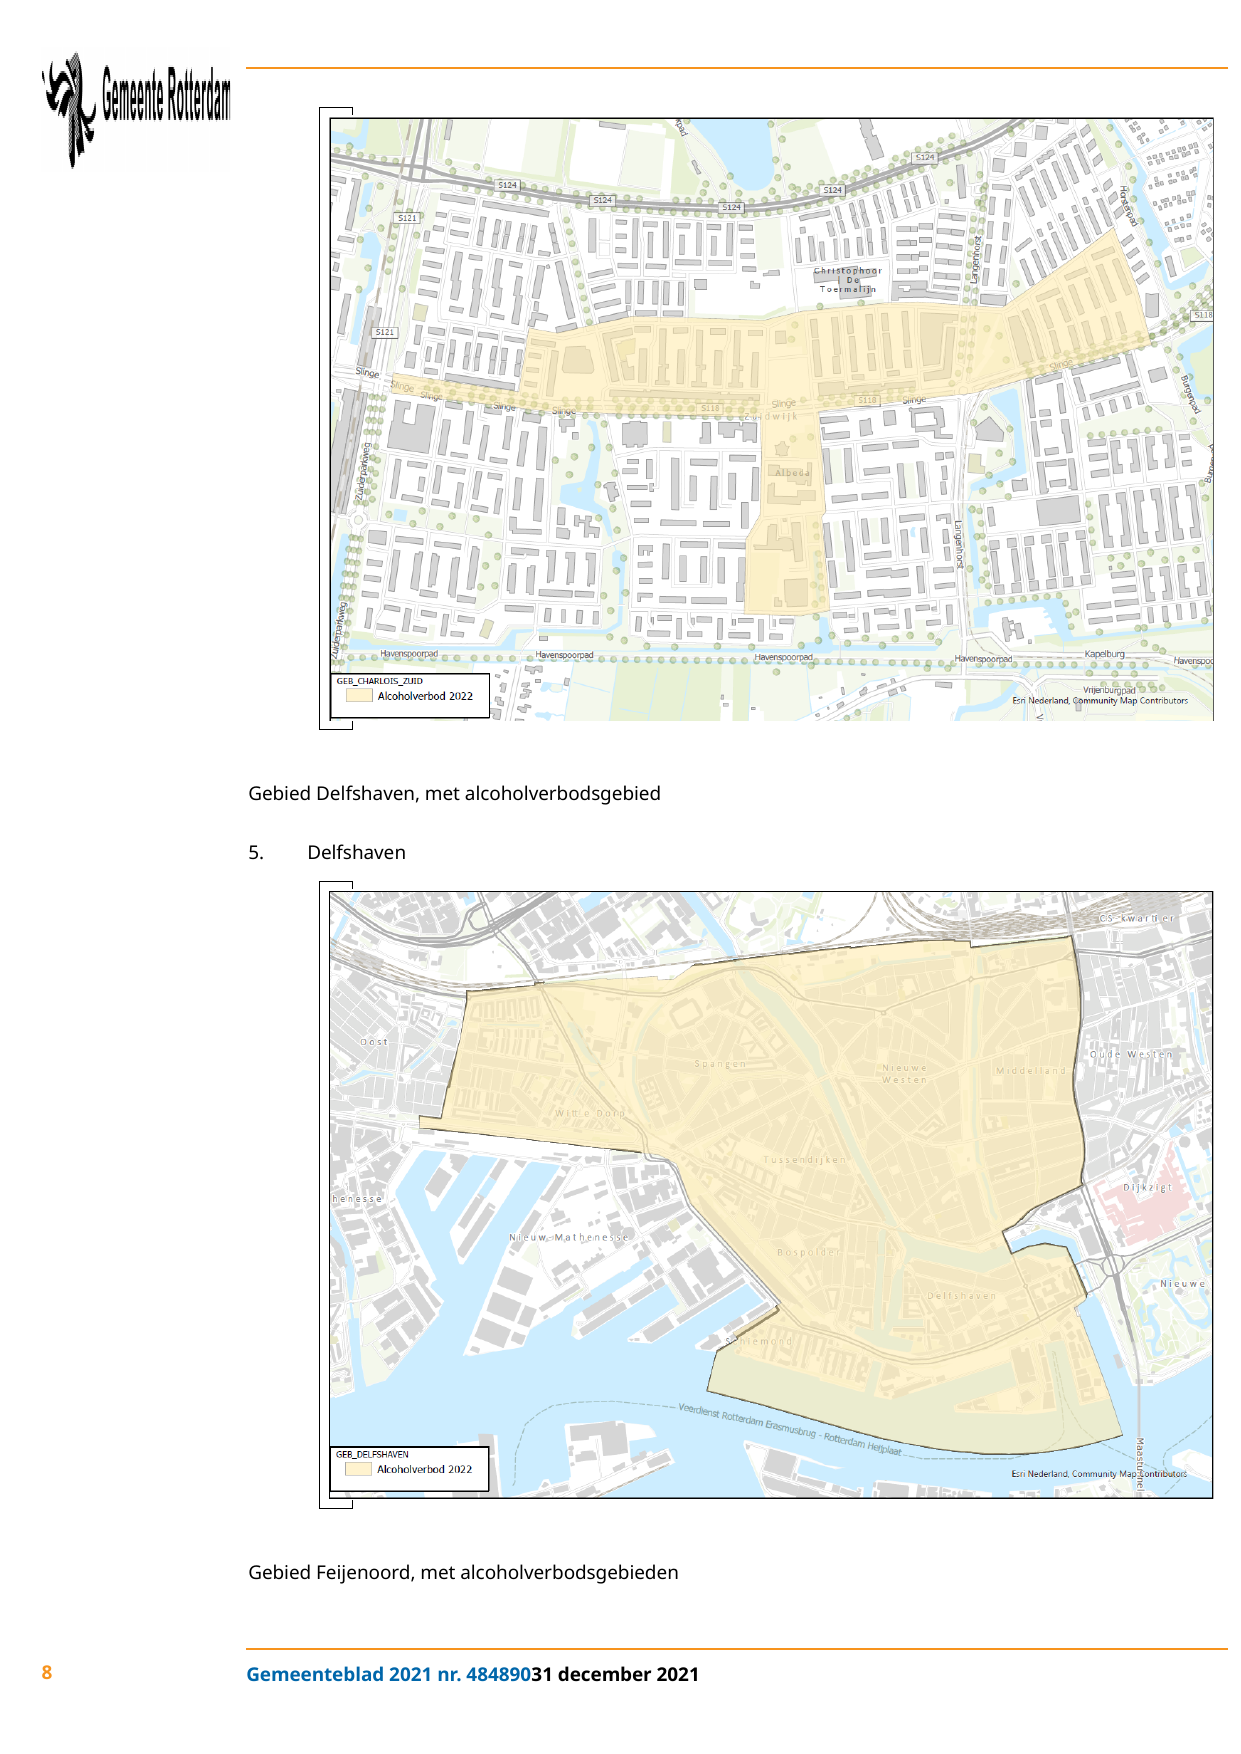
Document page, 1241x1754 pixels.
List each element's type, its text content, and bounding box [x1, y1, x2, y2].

picture [327, 889, 1214, 1500]
picture [327, 115, 1214, 721]
text Gebied Delfshaven, met alcoholverbodsgebied [248, 780, 1152, 806]
list Delfshaven [248, 839, 1152, 865]
text Gebied Feijenoord, met alcoholverbodsgebieden [248, 1559, 1152, 1585]
picture [41, 47, 231, 172]
